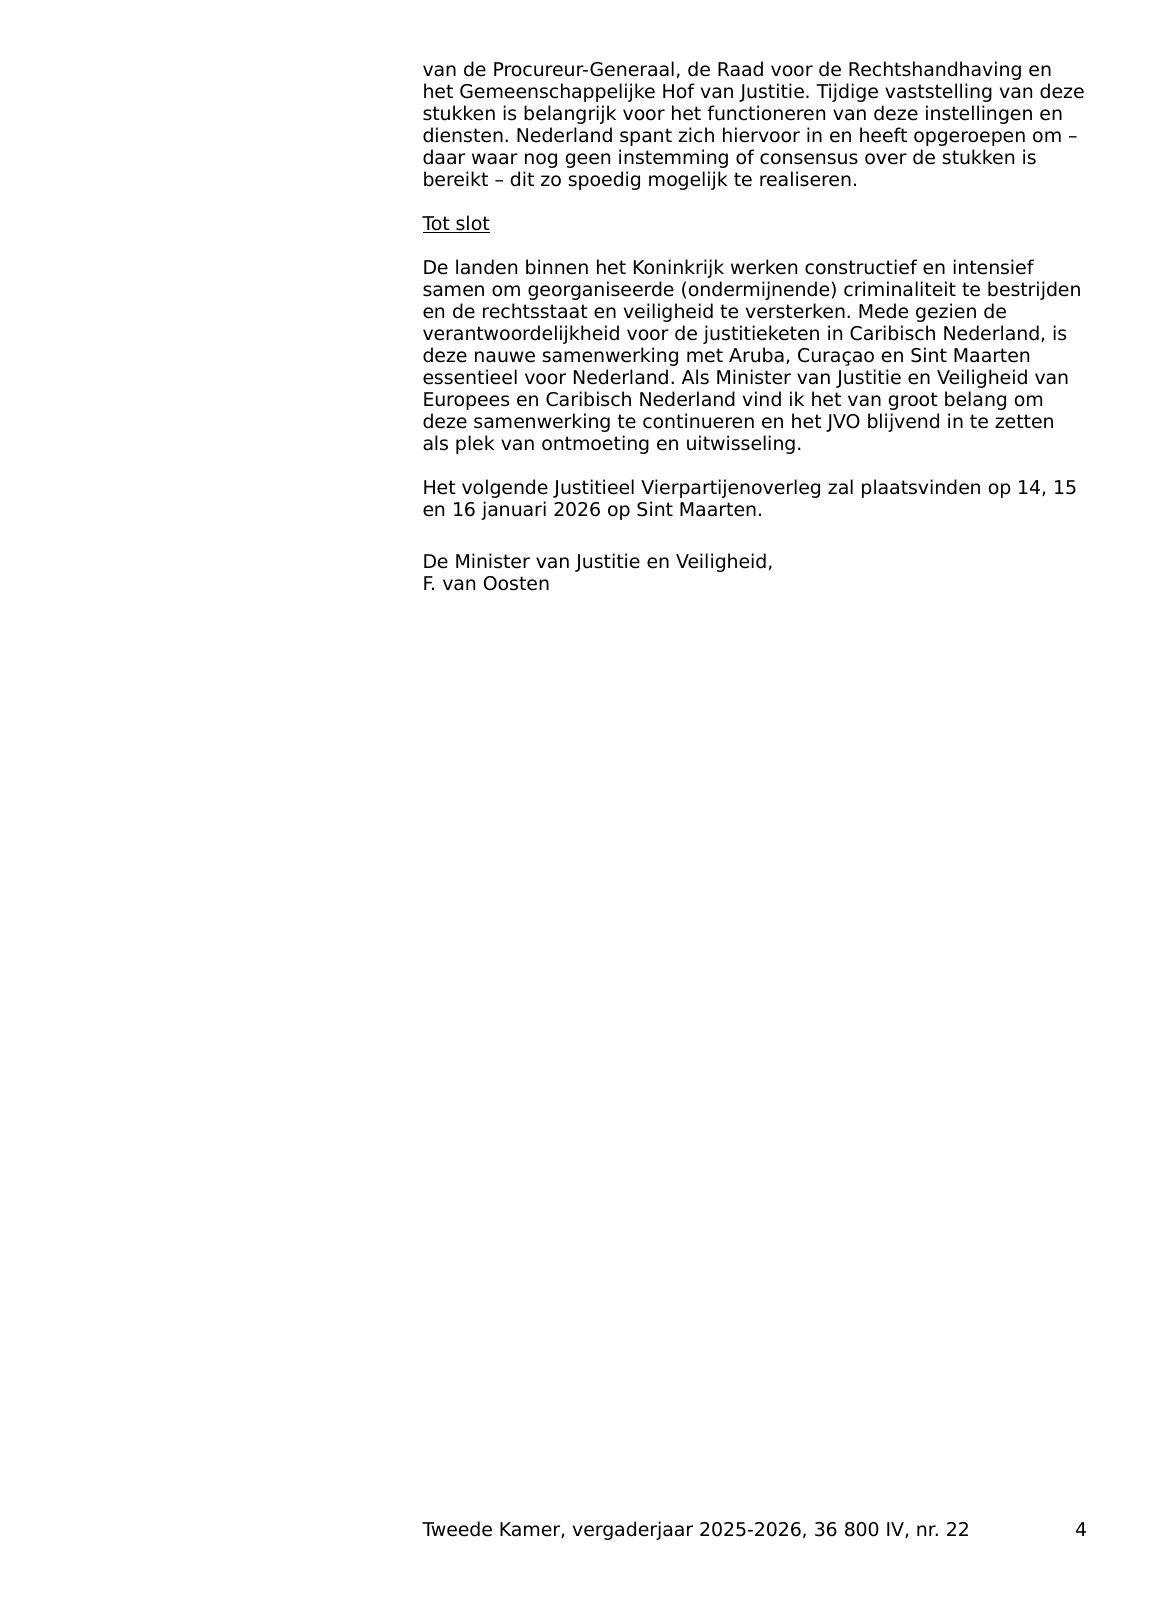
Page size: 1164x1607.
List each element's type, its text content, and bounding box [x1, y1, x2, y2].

text Het volgende Justitieel Vierpartijenoverleg zal plaatsvinden op 14, 15 en 16 januari 2026 op Sint Maarten. [422, 477, 1087, 521]
text van de Procureur-Generaal, de Raad voor de Rechtshandhaving en het Gemeenschappelijke Hof van Justitie. Tijdige vaststelling van deze stukken is belangrijk voor het functioneren van deze instellingen en diensten. Nederland spant zich hiervoor in en heeft opgeroepen om – daar waar nog geen instemming of consensus over de stukken is bereikt – dit zo spoedig mogelijk te realiseren. [422, 59, 1087, 191]
subtitle Tot slot [422, 213, 1087, 235]
text De Minister van Justitie en Veiligheid, F. van Oosten [422, 551, 1087, 595]
text De landen binnen het Koninkrijk werken constructief en intensief samen om georganiseerde (ondermijnende) criminaliteit te bestrijden en de rechtsstaat en veiligheid te versterken. Mede gezien de verantwoordelijkheid voor de justitieketen in Caribisch Nederland, is deze nauwe samenwerking met Aruba, Curaçao en Sint Maarten essentieel voor Nederland. Als Minister van Justitie en Veiligheid van Europees en Caribisch Nederland vind ik het van groot belang om deze samenwerking te continueren en het JVO blijvend in te zetten als plek van ontmoeting en uitwisseling. [422, 257, 1087, 455]
